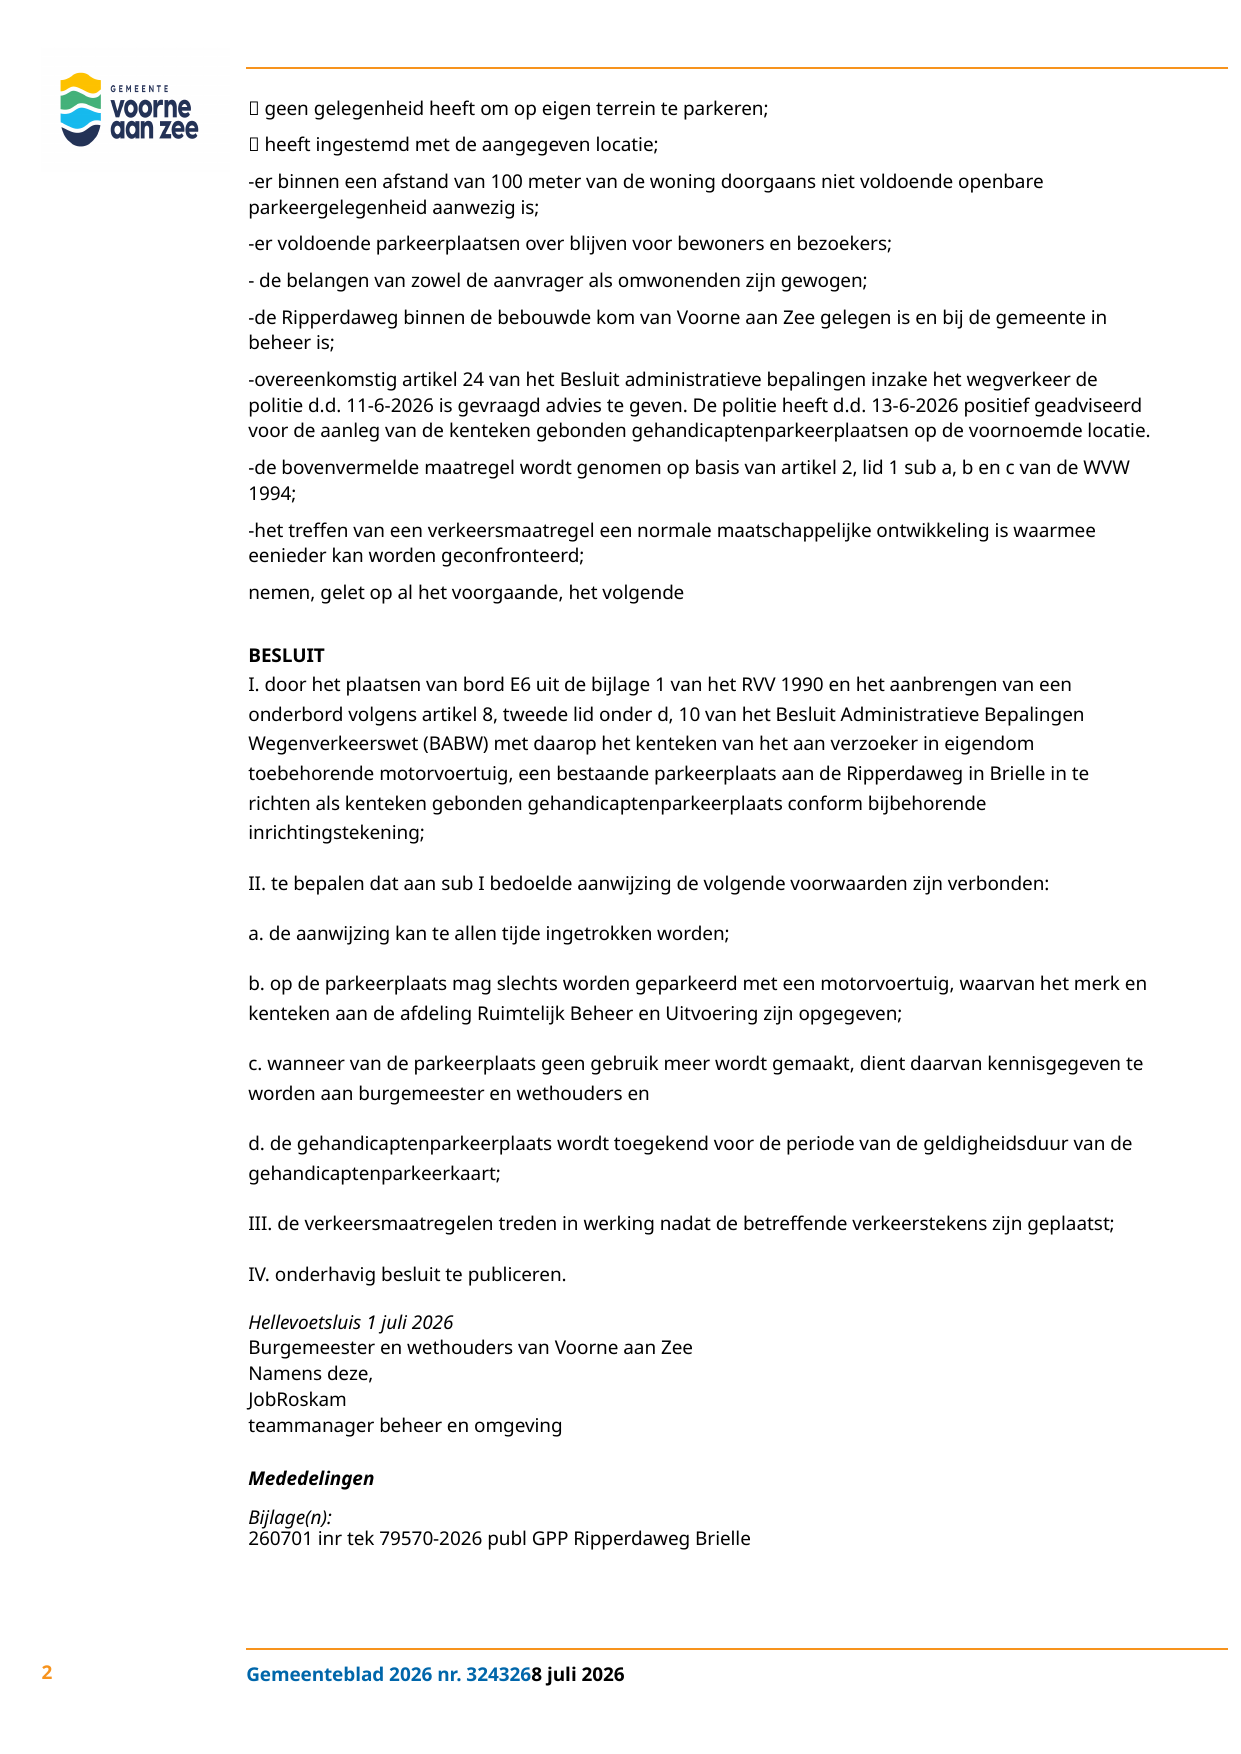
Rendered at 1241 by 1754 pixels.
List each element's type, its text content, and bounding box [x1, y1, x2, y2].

text b. op de parkeerplaats mag slechts worden geparkeerd met een motorvoertuig, waarvan het merk en kenteken aan de afdeling Ruimtelijk Beheer en Uitvoering zijn opgegeven; [248, 971, 1152, 1026]
text d. de gehandicaptenparkeerplaats wordt toegekend voor de periode van de geldigheidsduur van de gehandicaptenparkeerkaart; [248, 1131, 1152, 1186]
text  geen gelegenheid heeft om op eigen terrein te parkeren; [248, 95, 1152, 121]
text Namens deze, [248, 1360, 1152, 1386]
text c. wanneer van de parkeerplaats geen gebruik meer wordt gemaakt, dient daarvan kennisgegeven te worden aan burgemeester en wethouders en [248, 1051, 1152, 1106]
text I. door het plaatsen van bord E6 uit de bijlage 1 van het RVV 1990 en het aanbrengen van een onderbord volgens artikel 8, tweede lid onder d, 10 van het Besluit Administratieve Bepalingen Wegenverkeerswet (BABW) met daarop het kenteken van het aan verzoeker in eigendom toebehorende motorvoertuig, een bestaande parkeerplaats aan de Ripperdaweg in Brielle in te richten als kenteken gebonden gehandicaptenparkeerplaats conform bijbehorende inrichtingstekening; [248, 671, 1152, 845]
text -er voldoende parkeerplaatsen over blijven voor bewoners en bezoekers; [248, 231, 1152, 256]
text Burgemeester en wethouders van Voorne aan Zee [248, 1334, 1152, 1360]
text - de belangen van zowel de aanvrager als omwonenden zijn gewogen; [248, 267, 1152, 293]
text  heeft ingestemd met de aangegeven locatie; [248, 131, 1152, 157]
picture [41, 47, 231, 172]
text JobRoskam [248, 1386, 1152, 1412]
text Hellevoetsluis 1 juli 2026 [248, 1309, 1152, 1334]
text Bijlage(n): [248, 1504, 1152, 1530]
text -de bovenvermelde maatregel wordt genomen op basis van artikel 2, lid 1 sub a, b en c van de WVW 1994; [248, 454, 1152, 506]
text Mededelingen [248, 1465, 1152, 1490]
text nemen, gelet op al het voorgaande, het volgende [248, 579, 1152, 605]
text a. de aanwijzing kan te allen tijde ingetrokken worden; [248, 920, 1152, 946]
text 260701 inr tek 79570-2026 publ GPP Ripperdaweg Brielle [248, 1530, 1152, 1549]
text -overeenkomstig artikel 24 van het Besluit administratieve bepalingen inzake het wegverkeer de politie d.d. 11-6-2026 is gevraagd advies te geven. De politie heeft d.d. 13-6-2026 positief geadviseerd voor de aanleg van de kenteken gebonden gehandicaptenparkeerplaatsen op de voornoemde locatie. [248, 366, 1152, 443]
text -de Ripperdaweg binnen de bebouwde kom van Voorne aan Zee gelegen is en bij de gemeente in beheer is; [248, 304, 1152, 355]
text IV. onderhavig besluit te publiceren. [248, 1261, 1152, 1287]
text -er binnen een afstand van 100 meter van de woning doorgaans niet voldoende openbare parkeergelegenheid aanwezig is; [248, 168, 1152, 219]
text BESLUIT [248, 642, 1152, 668]
text teammanager beheer en omgeving [248, 1412, 1152, 1437]
text -het treffen van een verkeersmaatregel een normale maatschappelijke ontwikkeling is waarmee eenieder kan worden geconfronteerd; [248, 517, 1152, 568]
text III. de verkeersmaatregelen treden in werking nadat de betreffende verkeerstekens zijn geplaatst; [248, 1211, 1152, 1236]
text II. te bepalen dat aan sub I bedoelde aanwijzing de volgende voorwaarden zijn verbonden: [248, 870, 1152, 896]
